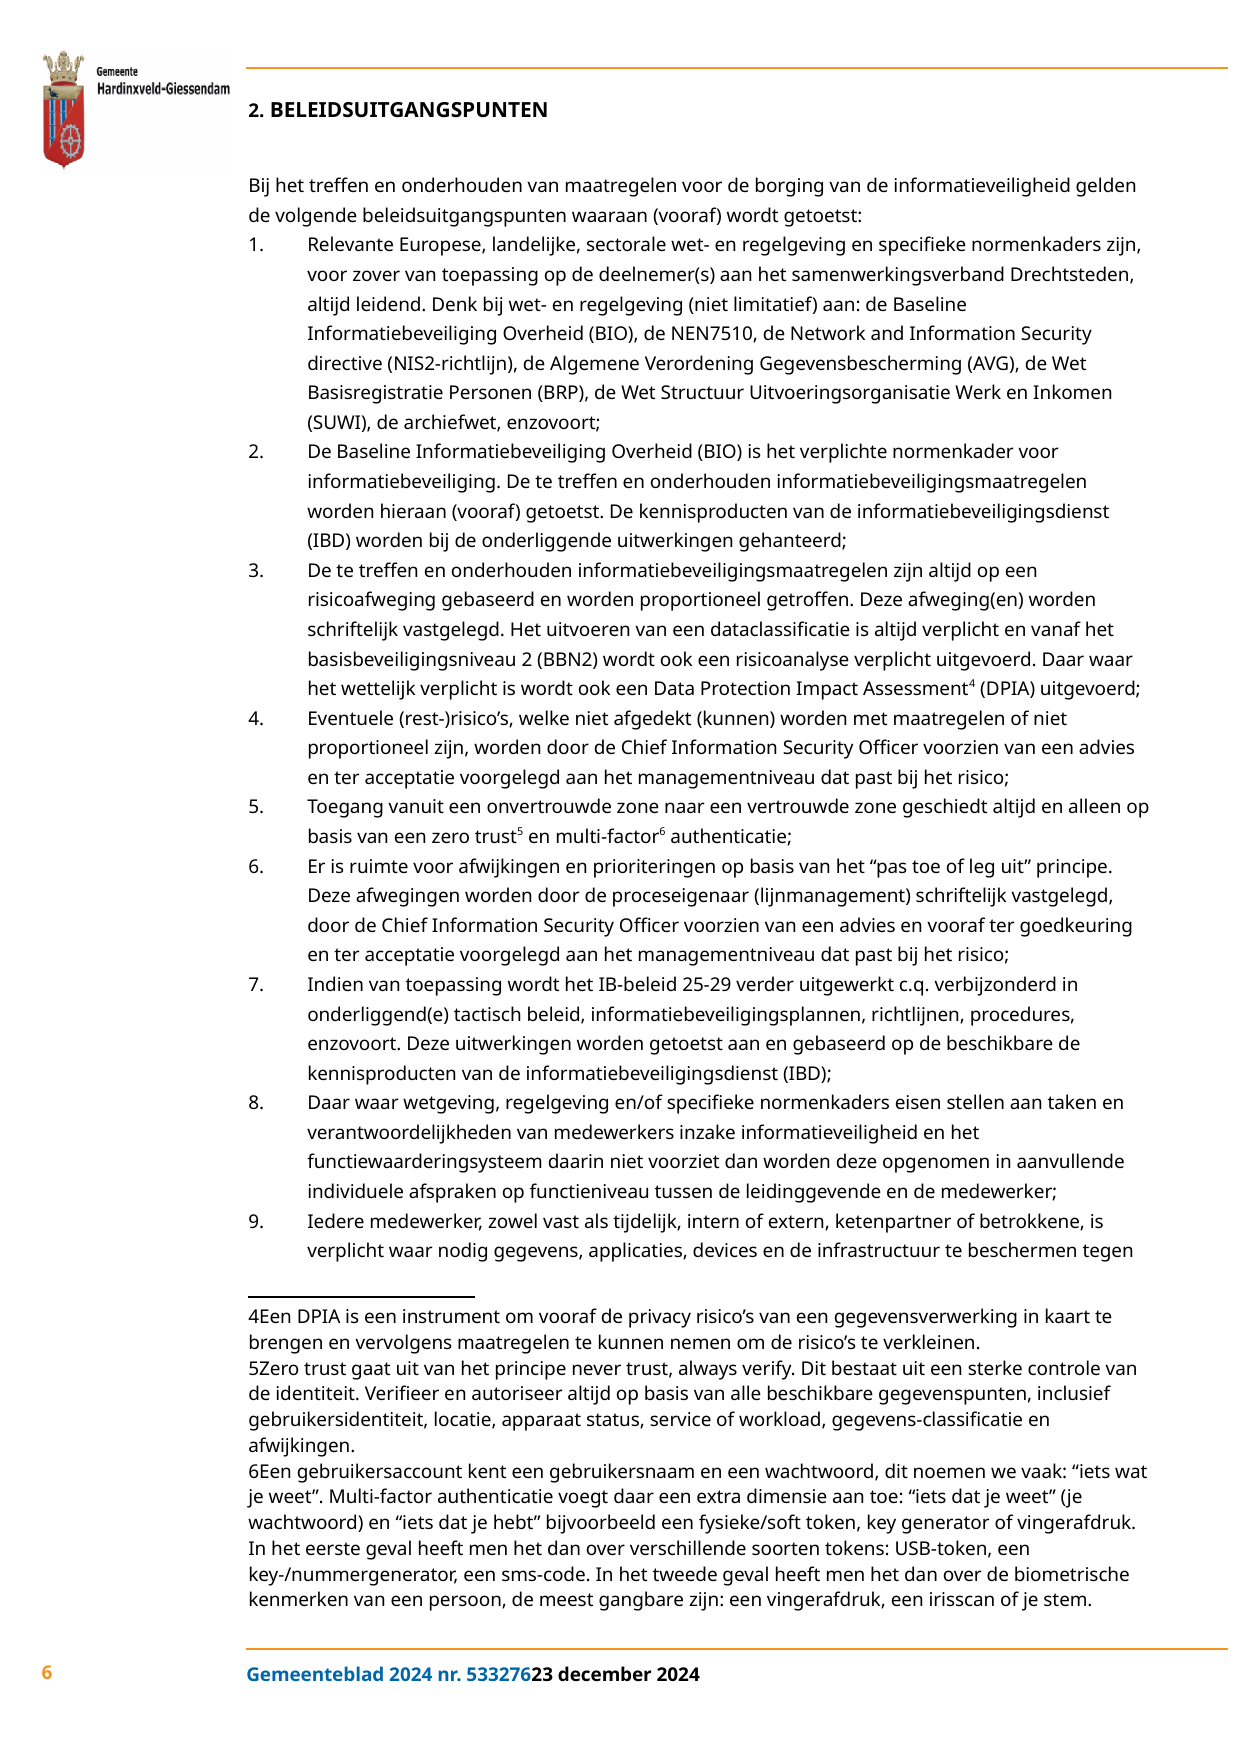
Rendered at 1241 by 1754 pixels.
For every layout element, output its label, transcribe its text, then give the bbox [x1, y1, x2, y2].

list Een gebruikersaccount kent een gebruikersnaam en een wachtwoord, dit noemen we vaak: “iets wat je weet”. Multi-factor authenticatie voegt daar een extra dimensie aan toe: “iets dat je weet” (je wachtwoord) en “iets dat je hebt” bijvoorbeeld een fysieke/soft token, key generator of vingerafdruk. In het eerste geval heeft men het dan over verschillende soorten tokens: USB-token, een key-/nummergenerator, een sms-code. In het tweede geval heeft men het dan over de biometrische kenmerken van een persoon, de meest gangbare zijn: een vingerafdruk, een irisscan of je stem. [248, 1458, 1152, 1612]
list Zero trust gaat uit van het principe never trust, always verify. Dit bestaat uit een sterke controle van de identiteit. Verifieer en autoriseer altijd op basis van alle beschikbare gegevenspunten, inclusief gebruikersidentiteit, locatie, apparaat status, service of workload, gegevens-classificatie en afwijkingen. [248, 1355, 1152, 1458]
list Er is ruimte voor afwijkingen en prioriteringen op basis van het “pas toe of leg uit” principe. Deze afwegingen worden door de proceseigenaar (lijnmanagement) schriftelijk vastgelegd, door de Chief Information Security Officer voorzien van een advies en vooraf ter goedkeuring en ter acceptatie voorgelegd aan het managementniveau dat past bij het risico; [248, 853, 1152, 967]
text 2. BELEIDSUITGANGSPUNTEN [248, 95, 1152, 123]
list Iedere medewerker, zowel vast als tijdelijk, intern of extern, ketenpartner of betrokkene, is verplicht waar nodig gegevens, applicaties, devices en de infrastructuur te beschermen tegen [248, 1208, 1152, 1263]
list De Baseline Informatiebeveiliging Overheid (BIO) is het verplichte normenkader voor informatiebeveiliging. De te treffen en onderhouden informatiebeveiligingsmaatregelen worden hieraan (vooraf) getoetst. De kennisproducten van de informatiebeveiligingsdienst (IBD) worden bij de onderliggende uitwerkingen gehanteerd; [248, 439, 1152, 553]
list Een DPIA is een instrument om vooraf de privacy risico’s van een gegevensverwerking in kaart te brengen en vervolgens maatregelen te kunnen nemen om de risico’s te verkleinen. [248, 1303, 1152, 1355]
picture [41, 47, 231, 172]
text Bij het treffen en onderhouden van maatregelen voor de borging van de informatieveiligheid gelden de volgende beleidsuitgangspunten waaraan (vooraf) wordt getoetst: [248, 172, 1152, 228]
list Eventuele (rest-)risico’s, welke niet afgedekt (kunnen) worden met maatregelen of niet proportioneel zijn, worden door de Chief Information Security Officer voorzien van een advies en ter acceptatie voorgelegd aan het managementniveau dat past bij het risico; [248, 705, 1152, 790]
list De te treffen en onderhouden informatiebeveiligingsmaatregelen zijn altijd op een risicoafweging gebaseerd en worden proportioneel getroffen. Deze afweging(en) worden schriftelijk vastgelegd. Het uitvoeren van een dataclassificatie is altijd verplicht en vanaf het basisbeveiligingsniveau 2 (BBN2) wordt ook een risicoanalyse verplicht uitgevoerd. Daar waar het wettelijk verplicht is wordt ook een Data Protection Impact Assessment (DPIA) uitgevoerd; [248, 557, 1152, 701]
list Toegang vanuit een onvertrouwde zone naar een vertrouwde zone geschiedt altijd en alleen op basis van een zero trust en multi-factor authenticatie; [248, 794, 1152, 849]
list Relevante Europese, landelijke, sectorale wet- en regelgeving en specifieke normenkaders zijn, voor zover van toepassing op de deelnemer(s) aan het samenwerkingsverband Drechtsteden, altijd leidend. Denk bij wet- en regelgeving (niet limitatief) aan: de Baseline Informatiebeveiliging Overheid (BIO), de NEN7510, de Network and Information Security directive (NIS2-richtlijn), de Algemene Verordening Gegevensbescherming (AVG), de Wet Basisregistratie Personen (BRP), de Wet Structuur Uitvoeringsorganisatie Werk en Inkomen (SUWI), de archiefwet, enzovoort; [248, 232, 1152, 435]
list Daar waar wetgeving, regelgeving en/of specifieke normenkaders eisen stellen aan taken en verantwoordelijkheden van medewerkers inzake informatieveiligheid en het functiewaarderingsysteem daarin niet voorziet dan worden deze opgenomen in aanvullende individuele afspraken op functieniveau tussen de leidinggevende en de medewerker; [248, 1089, 1152, 1204]
list Indien van toepassing wordt het IB-beleid 25-29 verder uitgewerkt c.q. verbijzonderd in onderliggend(e) tactisch beleid, informatiebeveiligingsplannen, richtlijnen, procedures, enzovoort. Deze uitwerkingen worden getoetst aan en gebaseerd op de beschikbare de kennisproducten van de informatiebeveiligingsdienst (IBD); [248, 971, 1152, 1086]
